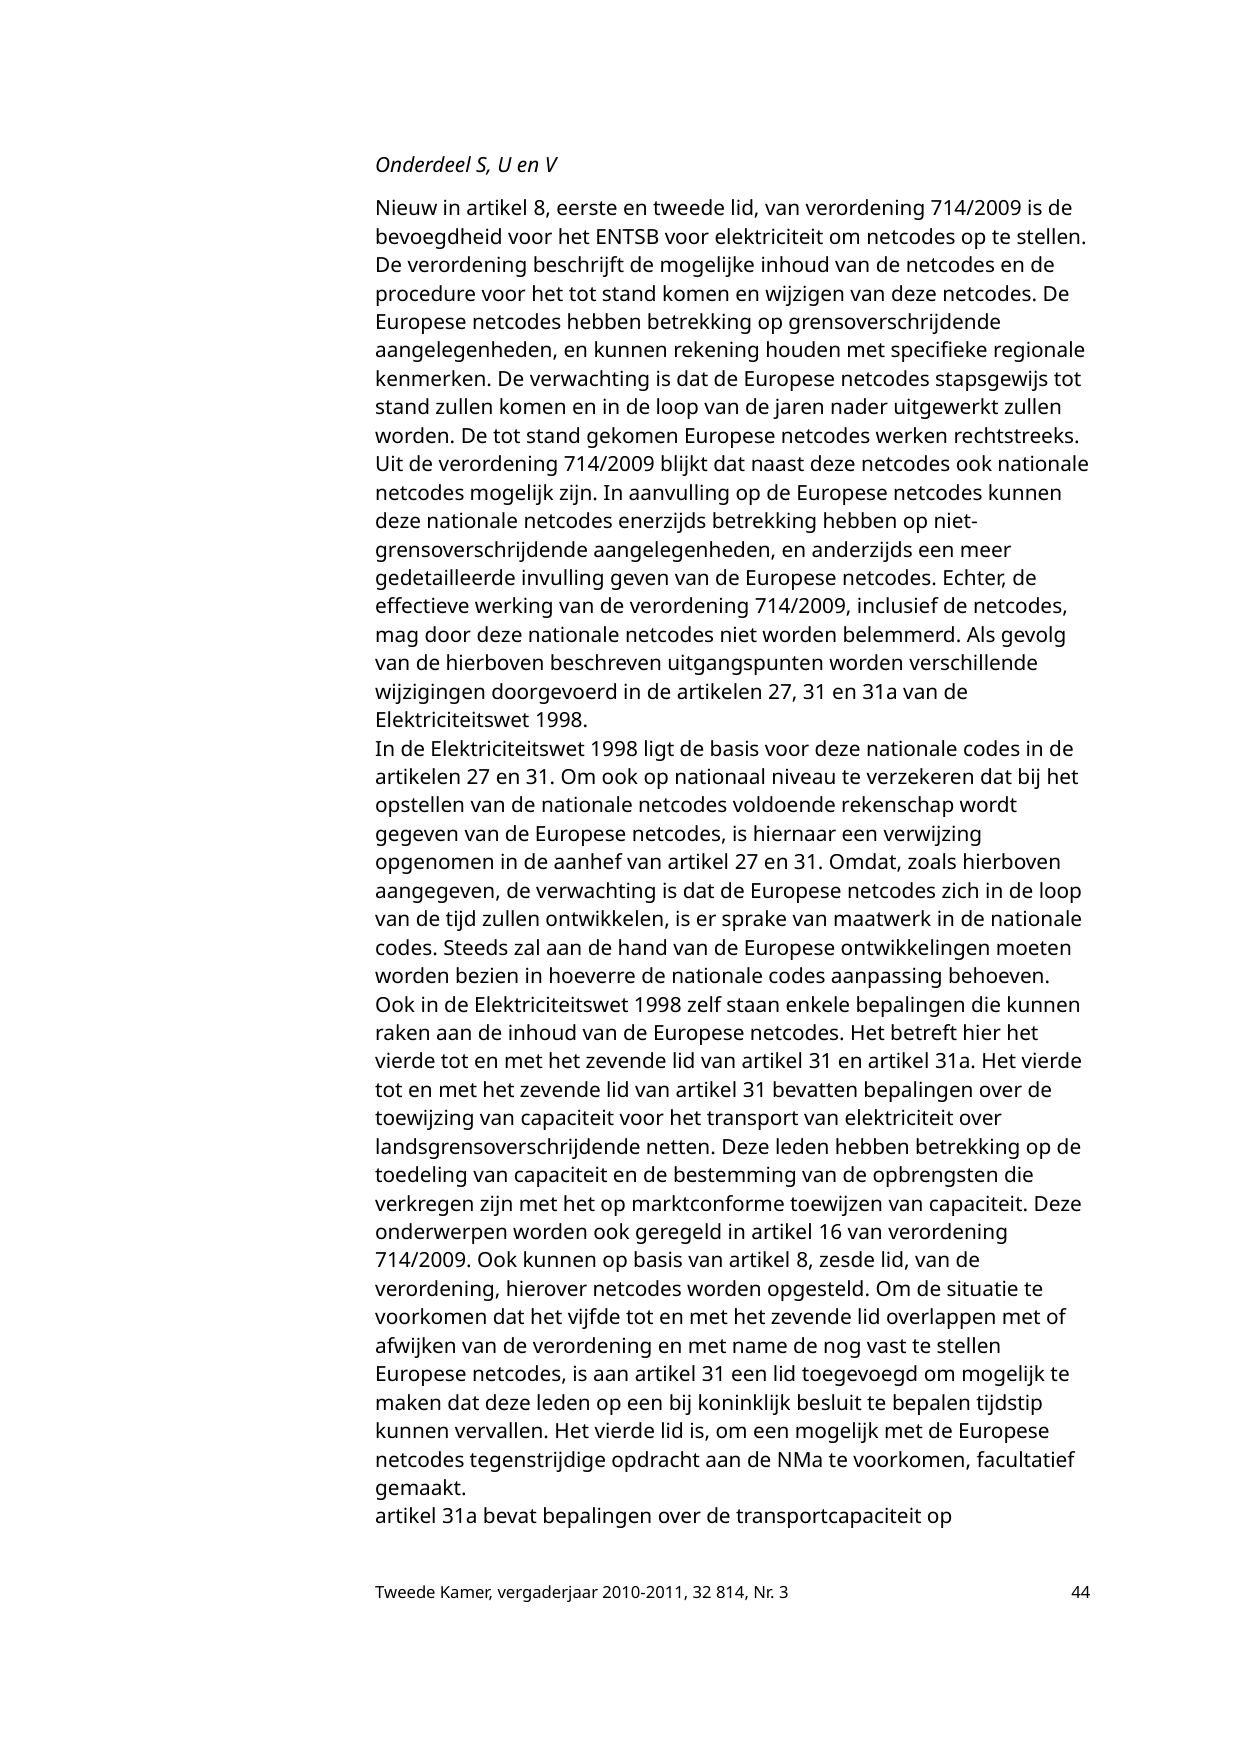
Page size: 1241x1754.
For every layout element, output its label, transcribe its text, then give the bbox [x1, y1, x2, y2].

text Onderdeel S, U en V [375, 150, 1090, 178]
text artikel 31a bevat bepalingen over de transportcapaciteit op [375, 1502, 1090, 1530]
text In de Elektriciteitswet 1998 ligt de basis voor deze nationale codes in de artikelen 27 en 31. Om ook op nationaal niveau te verzekeren dat bij het opstellen van de nationale netcodes voldoende rekenschap wordt gegeven van de Europese netcodes, is hiernaar een verwijzing opgenomen in de aanhef van artikel 27 en 31. Omdat, zoals hierboven aangegeven, de verwachting is dat de Europese netcodes zich in de loop van de tijd zullen ontwikkelen, is er sprake van maatwerk in de nationale codes. Steeds zal aan de hand van de Europese ontwikkelingen moeten worden bezien in hoeverre de nationale codes aanpassing behoeven. [375, 734, 1090, 990]
text Ook in de Elektriciteitswet 1998 zelf staan enkele bepalingen die kunnen raken aan de inhoud van de Europese netcodes. Het betreft hier het vierde tot en met het zevende lid van artikel 31 en artikel 31a. Het vierde tot en met het zevende lid van artikel 31 bevatten bepalingen over de toewijzing van capaciteit voor het transport van elektriciteit over landsgrensoverschrijdende netten. Deze leden hebben betrekking op de toedeling van capaciteit en de bestemming van de opbrengsten die verkregen zijn met het op marktconforme toewijzen van capaciteit. Deze onderwerpen worden ook geregeld in artikel 16 van verordening 714/2009. Ook kunnen op basis van artikel 8, zesde lid, van de verordening, hierover netcodes worden opgesteld. Om de situatie te voorkomen dat het vijfde tot en met het zevende lid overlappen met of afwijken van de verordening en met name de nog vast te stellen Europese netcodes, is aan artikel 31 een lid toegevoegd om mogelijk te maken dat deze leden op een bij koninklijk besluit te bepalen tijdstip kunnen vervallen. Het vierde lid is, om een mogelijk met de Europese netcodes tegenstrijdige opdracht aan de NMa te voorkomen, facultatief gemaakt. [375, 990, 1090, 1502]
text Uit de verordening 714/2009 blijkt dat naast deze netcodes ook nationale netcodes mogelijk zijn. In aanvulling op de Europese netcodes kunnen deze nationale netcodes enerzijds betrekking hebben op niet-grensoverschrijdende aangelegenheden, en anderzijds een meer gedetailleerde invulling geven van de Europese netcodes. Echter, de effectieve werking van de verordening 714/2009, inclusief de netcodes, mag door deze nationale netcodes niet worden belemmerd. Als gevolg van de hierboven beschreven uitgangspunten worden verschillende wijzigingen doorgevoerd in de artikelen 27, 31 en 31a van de Elektriciteitswet 1998. [375, 449, 1090, 734]
text Nieuw in artikel 8, eerste en tweede lid, van verordening 714/2009 is de bevoegdheid voor het ENTSB voor elektriciteit om netcodes op te stellen. De verordening beschrijft de mogelijke inhoud van de netcodes en de procedure voor het tot stand komen en wijzigen van deze netcodes. De Europese netcodes hebben betrekking op grensoverschrijdende aangelegenheden, en kunnen rekening houden met specifieke regionale kenmerken. De verwachting is dat de Europese netcodes stapsgewijs tot stand zullen komen en in de loop van de jaren nader uitgewerkt zullen worden. De tot stand gekomen Europese netcodes werken rechtstreeks. [375, 193, 1090, 449]
